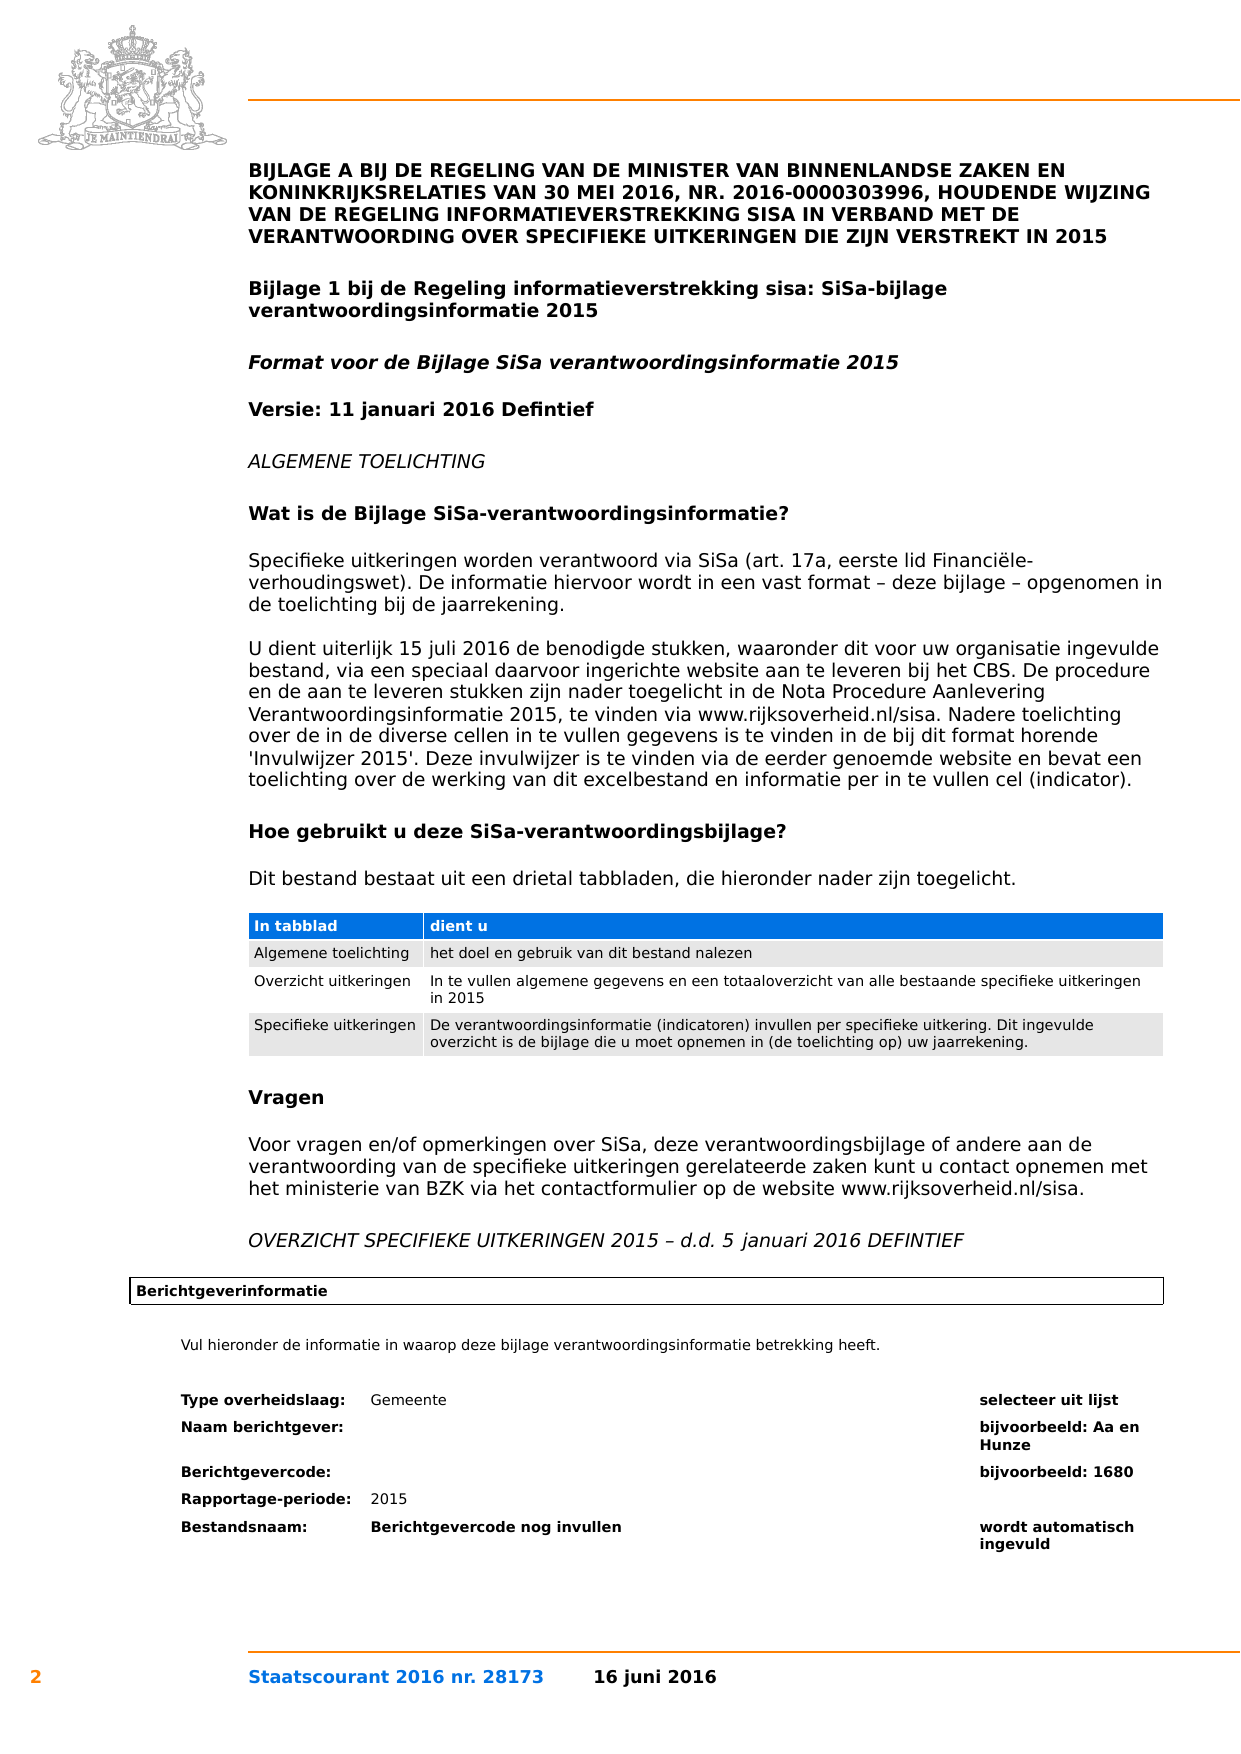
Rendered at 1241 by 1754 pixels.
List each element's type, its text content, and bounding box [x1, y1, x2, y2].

table_cell [974, 1486, 1163, 1513]
text Dit bestand bestaat uit een drietal tabbladen, die hieronder nader zijn toegelicht. [248, 868, 1163, 890]
text U dient uiterlijk 15 juli 2016 de benodigde stukken, waaronder dit voor uw organisatie ingevulde bestand, via een speciaal daarvoor ingerichte website aan te leveren bij het CBS. De procedure en de aan te leveren stukken zijn nader toegelicht in de Nota Procedure Aanlevering Verantwoordingsinformatie 2015, te vinden via www.rijksoverheid.nl/sisa. Nadere toelichting over de in de diverse cellen in te vullen gegevens is te vinden in de bij dit format horende 'Invulwijzer 2015'. Deze invulwijzer is te vinden via de eerder genoemde website en bevat een toelichting over de werking van dit excelbestand en informatie per in te vullen cel (indicator). [248, 637, 1163, 791]
table_cell Algemene toelichting [249, 941, 423, 967]
table_cell [175, 1360, 1163, 1386]
table_header In tabblad [249, 913, 423, 939]
table_cell [131, 1558, 174, 1584]
subtitle Bijlage 1 bij de Regeling informatieverstrekking sisa: SiSa-bijlage verantwoordingsinformatie 2015 [248, 278, 1163, 322]
table_cell Specifieke uitkeringen [249, 1013, 423, 1056]
table_cell Berichtgevercode nog invullen [365, 1514, 973, 1557]
text Specifieke uitkeringen worden verantwoord via SiSa (art. 17a, eerste lid Financiële-verhoudingswet). De informatie hiervoor wordt in een vast format – deze bijlage – opgenomen in de toelichting bij de jaarrekening. [248, 550, 1163, 616]
table_cell bijvoorbeeld: Aa en Hunze [974, 1415, 1163, 1458]
table_cell Naam berichtgever: [175, 1415, 364, 1458]
table_cell Gemeente [365, 1387, 973, 1414]
table_cell Type overheidslaag: [175, 1387, 364, 1414]
subtitle BIJLAGE A BIJ DE REGELING VAN DE MINISTER VAN BINNENLANDSE ZAKEN EN KONINKRIJKSRELATIES VAN 30 MEI 2016, NR. 2016-0000303996, HOUDENDE WIJZING VAN DE REGELING INFORMATIEVERSTREKKING SISA IN VERBAND MET DE VERANTWOORDING OVER SPECIFIEKE UITKERINGEN DIE ZIJN VERSTREKT IN 2015 [248, 160, 1163, 248]
table_cell [974, 1558, 1163, 1584]
subtitle Vragen [248, 1087, 1163, 1109]
table_cell Berichtgevercode: [175, 1459, 364, 1485]
table_cell het doel en gebruik van dit bestand nalezen [424, 941, 1163, 967]
table_header Berichtgeverinformatie [131, 1278, 1163, 1304]
table_cell [131, 1360, 174, 1386]
text Versie: 11 januari 2016 Defintief [248, 399, 1163, 421]
table_cell Vul hieronder de informatie in waarop deze bijlage verantwoordingsinformatie betrekking heeft. [175, 1333, 1163, 1359]
table_cell [131, 1486, 174, 1513]
table_cell [365, 1459, 973, 1485]
subtitle Format voor de Bijlage SiSa verantwoordingsinformatie 2015 [248, 352, 1163, 374]
table_cell selecteer uit lijst [974, 1387, 1163, 1414]
table_cell In te vullen algemene gegevens en een totaaloverzicht van alle bestaande specifieke uitkeringen in 2015 [424, 968, 1163, 1011]
table_cell 2015 [365, 1486, 973, 1513]
table_cell [175, 1558, 364, 1584]
table_cell [131, 1305, 1163, 1331]
table_cell [131, 1333, 174, 1359]
table_cell [131, 1387, 174, 1414]
table_cell De verantwoordingsinformatie (indicatoren) invullen per specifieke uitkering. Dit ingevulde overzicht is de bijlage die u moet opnemen in (de toelichting op) uw jaarrekening. [424, 1013, 1163, 1056]
text Voor vragen en/of opmerkingen over SiSa, deze verantwoordingsbijlage of andere aan de verantwoording van de specifieke uitkeringen gerelateerde zaken kunt u contact opnemen met het ministerie van BZK via het contactformulier op de website www.rijksoverheid.nl/sisa. [248, 1134, 1163, 1200]
table_cell bijvoorbeeld: 1680 [974, 1459, 1163, 1485]
subtitle Hoe gebruikt u deze SiSa-verantwoordingsbijlage? [248, 821, 1163, 843]
subtitle ALGEMENE TOELICHTING [248, 451, 1163, 473]
table_header dient u [424, 913, 1163, 939]
table_cell wordt automatisch ingevuld [974, 1514, 1163, 1557]
table_cell Bestandsnaam: [175, 1514, 364, 1557]
table_cell [131, 1415, 174, 1458]
table_cell [131, 1459, 174, 1485]
table_cell Rapportage-periode: [175, 1486, 364, 1513]
table_cell [365, 1558, 973, 1584]
table_cell [365, 1415, 973, 1458]
subtitle Wat is de Bijlage SiSa-verantwoordingsinformatie? [248, 503, 1163, 525]
table_cell [131, 1514, 174, 1557]
table_cell Overzicht uitkeringen [249, 968, 423, 1011]
picture [38, 25, 227, 150]
subtitle OVERZICHT SPECIFIEKE UITKERINGEN 2015 – d.d. 5 januari 2016 DEFINTIEF [248, 1230, 1163, 1252]
